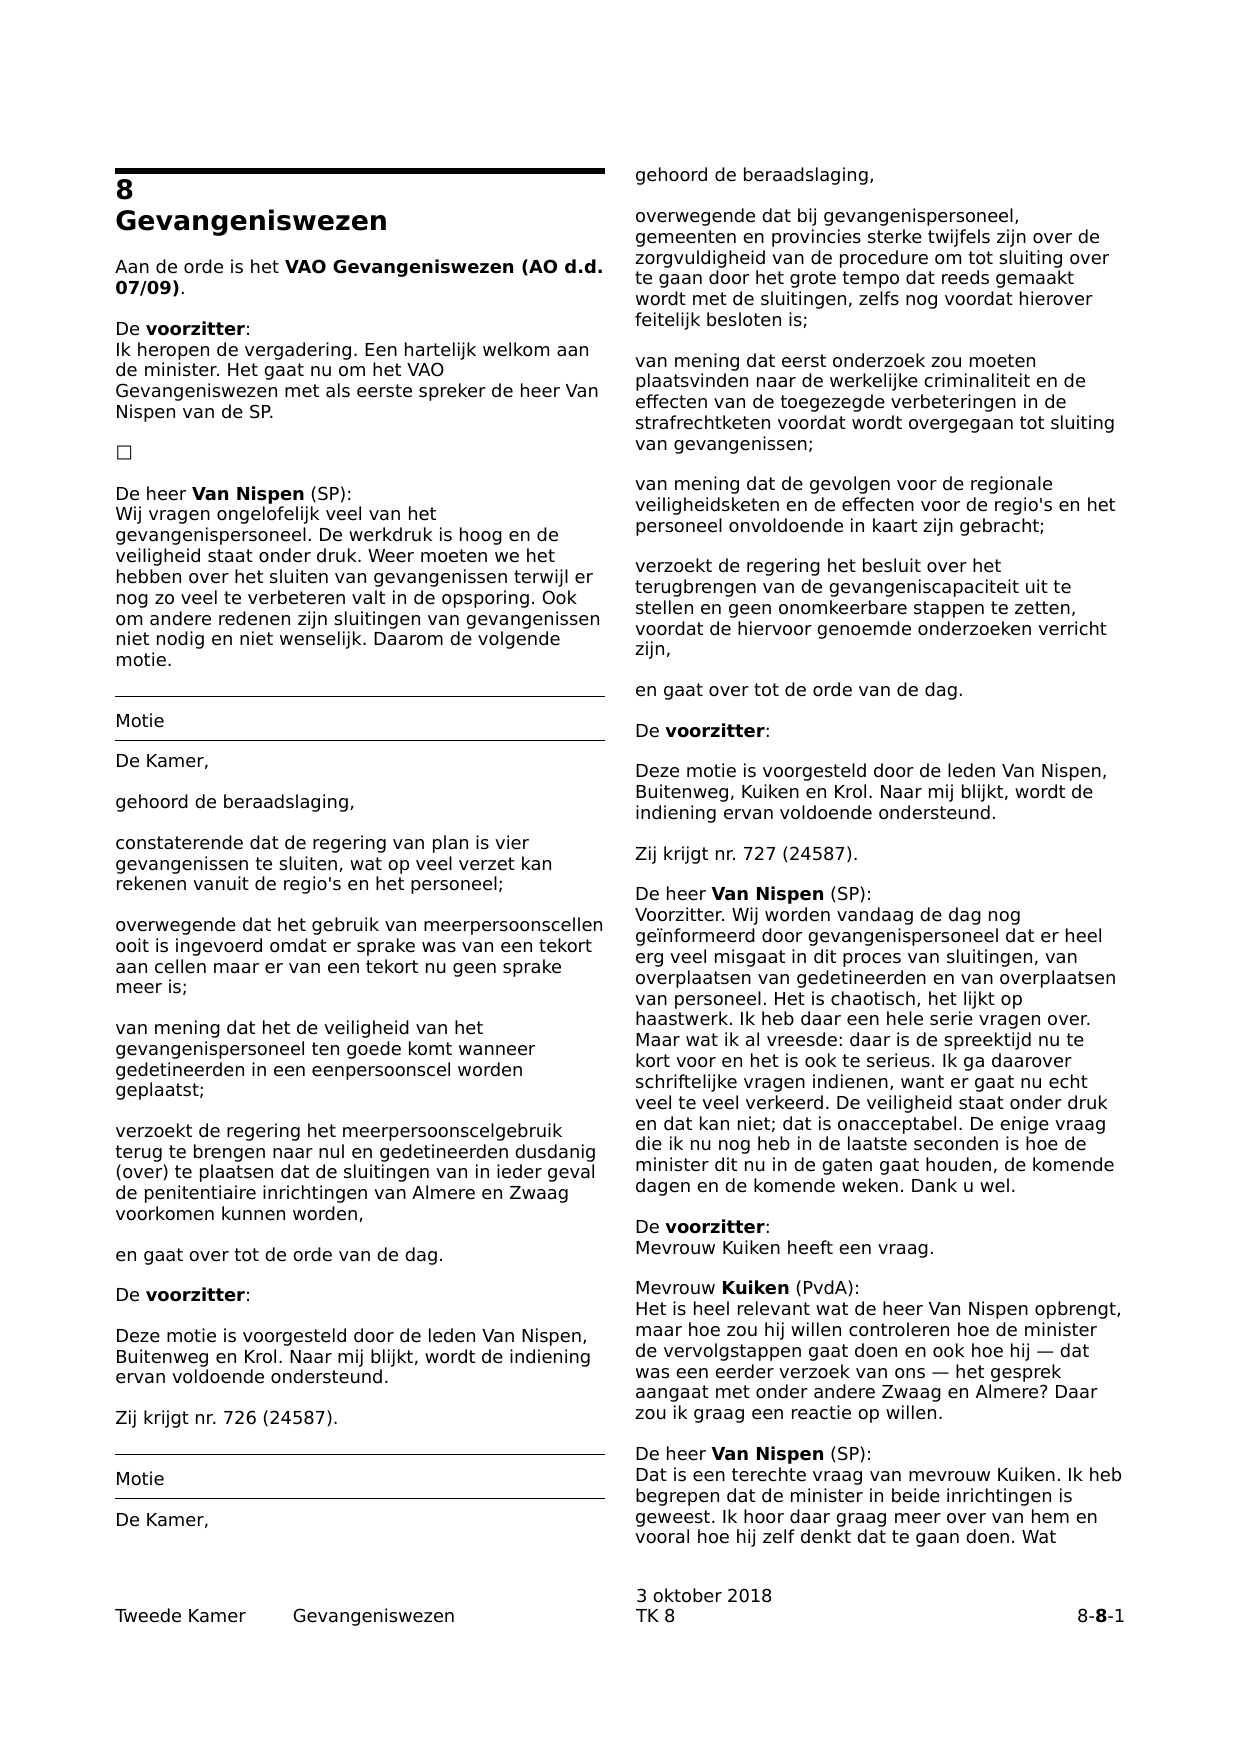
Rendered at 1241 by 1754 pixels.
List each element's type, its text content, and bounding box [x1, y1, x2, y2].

text van mening dat eerst onderzoek zou moeten plaatsvinden naar de werkelijke criminaliteit en de effecten van de toegezegde verbeteringen in de strafrechtketen voordat wordt overgegaan tot sluiting van gevangenissen; [635, 350, 1125, 454]
text De Kamer, [115, 1509, 605, 1530]
text Ik heropen de vergadering. Een hartelijk welkom aan de minister. Het gaat nu om het VAO Gevangeniswezen met als eerste spreker de heer Van Nispen van de SP. [115, 339, 605, 423]
text De heer Van Nispen (SP): [635, 884, 1125, 905]
text Deze motie is voorgesteld door de leden Van Nispen, Buitenweg en Krol. Naar mij blijkt, wordt de indiening ervan voldoende ondersteund. [115, 1326, 605, 1388]
text Motie [115, 711, 605, 731]
text gehoord de beraadslaging, [635, 165, 1125, 186]
text van mening dat de gevolgen voor de regionale veiligheidsketen en de effecten voor de regio's en het personeel onvoldoende in kaart zijn gebracht; [635, 474, 1125, 536]
text verzoekt de regering het meerpersoonscelgebruik terug te brengen naar nul en gedetineerden dusdanig (over) te plaatsen dat de sluitingen van in ieder geval de penitentiaire inrichtingen van Almere en Zwaag voorkomen kunnen worden, [115, 1121, 605, 1224]
title 8 Gevangeniswezen [115, 174, 605, 237]
text constaterende dat de regering van plan is vier gevangenissen te sluiten, wat op veel verzet kan rekenen vanuit de regio's en het personeel; [115, 833, 605, 895]
text De heer Van Nispen (SP): [115, 483, 605, 504]
text van mening dat het de veiligheid van het gevangenispersoneel ten goede komt wanneer gedetineerden in een eenpersoonscel worden geplaatst; [115, 1018, 605, 1101]
text Deze motie is voorgesteld door de leden Van Nispen, Buitenweg, Kuiken en Krol. Naar mij blijkt, wordt de indiening ervan voldoende ondersteund. [635, 761, 1125, 823]
text De voorzitter: [115, 1285, 605, 1306]
text Motie [115, 1469, 605, 1489]
text ⬜ [115, 443, 605, 463]
text verzoekt de regering het besluit over het terugbrengen van de gevangeniscapaciteit uit te stellen en geen onomkeerbare stappen te zetten, voordat de hiervoor genoemde onderzoeken verricht zijn, [635, 556, 1125, 660]
text De voorzitter: [115, 318, 605, 339]
text Voorzitter. Wij worden vandaag de dag nog geïnformeerd door gevangenispersoneel dat er heel erg veel misgaat in dit proces van sluitingen, van overplaatsen van gedetineerden en van overplaatsen van personeel. Het is chaotisch, het lijkt op haastwerk. Ik heb daar een hele serie vragen over. Maar wat ik al vreesde: daar is de spreektijd nu te kort voor en het is ook te serieus. Ik ga daarover schriftelijke vragen indienen, want er gaat nu echt veel te veel verkeerd. De veiligheid staat onder druk en dat kan niet; dat is onacceptabel. De enige vraag die ik nu nog heb in de laatste seconden is hoe de minister dit nu in de gaten gaat houden, de komende dagen en de komende weken. Dank u wel. [635, 905, 1125, 1197]
text Aan de orde is het VAO Gevangeniswezen (AO d.d. 07/09). [115, 257, 605, 298]
text en gaat over tot de orde van de dag. [115, 1244, 605, 1265]
text Mevrouw Kuiken (PvdA): [635, 1278, 1125, 1299]
text Zij krijgt nr. 727 (24587). [635, 843, 1125, 864]
text Mevrouw Kuiken heeft een vraag. [635, 1237, 1125, 1258]
text De heer Van Nispen (SP): [635, 1444, 1125, 1465]
text Wij vragen ongelofelijk veel van het gevangenispersoneel. De werkdruk is hoog en de veiligheid staat onder druk. Weer moeten we het hebben over het sluiten van gevangenissen terwijl er nog zo veel te verbeteren valt in de opsporing. Ook om andere redenen zijn sluitingen van gevangenissen niet nodig en niet wenselijk. Daarom de volgende motie. [115, 504, 605, 671]
text overwegende dat het gebruik van meerpersoonscellen ooit is ingevoerd omdat er sprake was van een tekort aan cellen maar er van een tekort nu geen sprake meer is; [115, 915, 605, 998]
text De voorzitter: [635, 1217, 1125, 1237]
text overwegende dat bij gevangenispersoneel, gemeenten en provincies sterke twijfels zijn over de zorgvuldigheid van de procedure om tot sluiting over te gaan door het grote tempo dat reeds gemaakt wordt met de sluitingen, zelfs nog voordat hierover feitelijk besloten is; [635, 206, 1125, 330]
text De voorzitter: [635, 721, 1125, 741]
text Zij krijgt nr. 726 (24587). [115, 1408, 605, 1429]
text gehoord de beraadslaging, [115, 792, 605, 813]
text Het is heel relevant wat de heer Van Nispen opbrengt, maar hoe zou hij willen controleren hoe de minister de vervolgstappen gaat doen en ook hoe hij — dat was een eerder verzoek van ons — het gesprek aangaat met onder andere Zwaag en Almere? Daar zou ik graag een reactie op willen. [635, 1299, 1125, 1424]
text en gaat over tot de orde van de dag. [635, 680, 1125, 701]
text Dat is een terechte vraag van mevrouw Kuiken. Ik heb begrepen dat de minister in beide inrichtingen is geweest. Ik hoor daar graag meer over van hem en vooral hoe hij zelf denkt dat te gaan doen. Wat [635, 1465, 1125, 1548]
text De Kamer, [115, 751, 605, 772]
